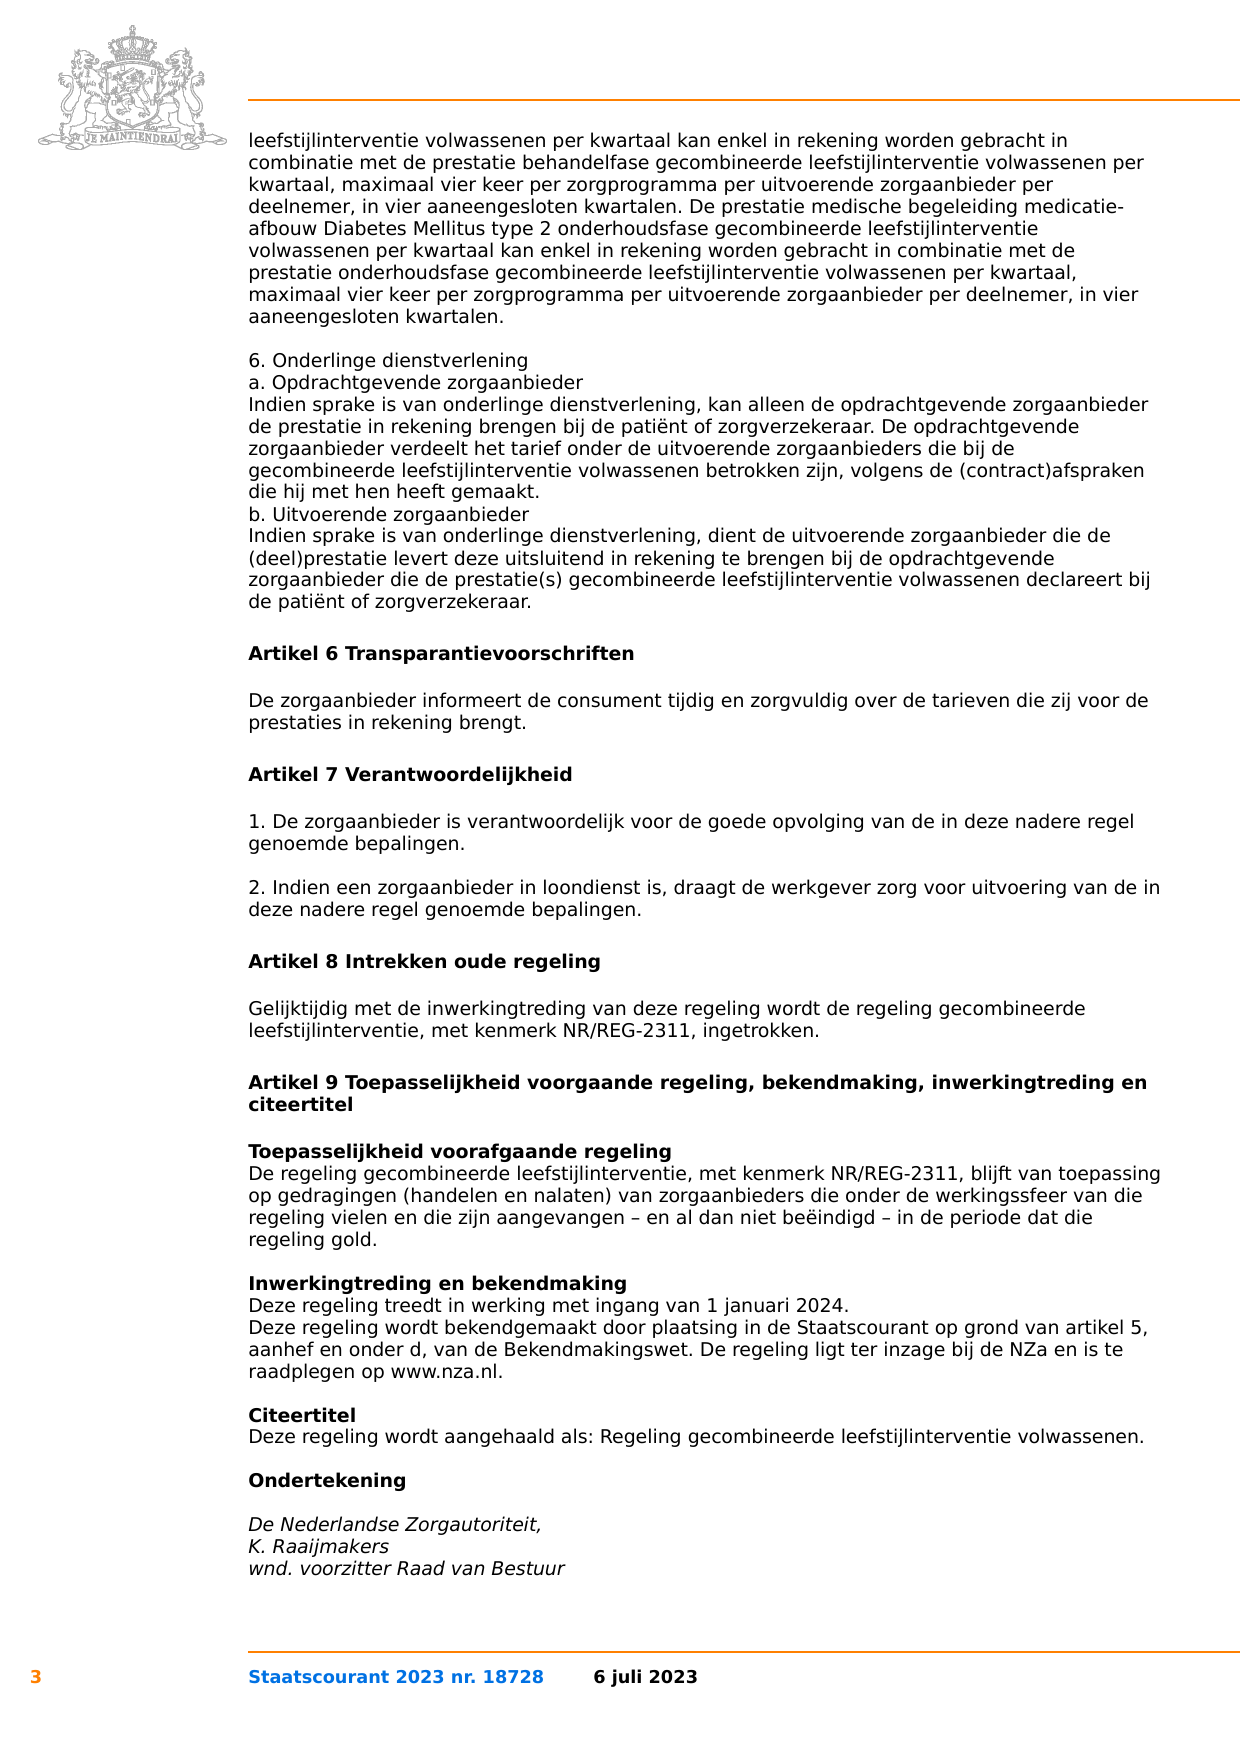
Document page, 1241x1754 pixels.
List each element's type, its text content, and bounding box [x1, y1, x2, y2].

text Indien sprake is van onderlinge dienstverlening, dient de uitvoerende zorgaanbieder die de (deel)prestatie levert deze uitsluitend in rekening te brengen bij de opdrachtgevende zorgaanbieder die de prestatie(s) gecombineerde leefstijlinterventie volwassenen declareert bij de patiënt of zorgverzekeraar. [248, 525, 1163, 613]
text b. Uitvoerende zorgaanbieder [248, 503, 1163, 525]
picture [38, 25, 227, 150]
subtitle Artikel 8 Intrekken oude regeling [248, 951, 1163, 973]
subtitle Artikel 7 Verantwoordelijkheid [248, 764, 1163, 786]
subtitle Ondertekening [248, 1470, 1163, 1492]
text Indien sprake is van onderlinge dienstverlening, kan alleen de opdrachtgevende zorgaanbieder de prestatie in rekening brengen bij de patiënt of zorgverzekeraar. De opdrachtgevende zorgaanbieder verdeelt het tarief onder de uitvoerende zorgaanbieders die bij de gecombineerde leefstijlinterventie volwassenen betrokken zijn, volgens de (contract)afspraken die hij met hen heeft gemaakt. [248, 393, 1163, 503]
subtitle Toepasselijkheid voorafgaande regeling [248, 1141, 1163, 1163]
subtitle Citeertitel [248, 1404, 1163, 1426]
text De regeling gecombineerde leefstijlinterventie, met kenmerk NR/REG-2311, blijft van toepassing op gedragingen (handelen en nalaten) van zorgaanbieders die onder de werkingssfeer van die regeling vielen en die zijn aangevangen – en al dan niet beëindigd – in de periode dat die regeling gold. [248, 1163, 1163, 1251]
subtitle Artikel 9 Toepasselijkheid voorgaande regeling, bekendmaking, inwerkingtreding en citeertitel [248, 1072, 1163, 1116]
text leefstijlinterventie volwassenen per kwartaal kan enkel in rekening worden gebracht in combinatie met de prestatie behandelfase gecombineerde leefstijlinterventie volwassenen per kwartaal, maximaal vier keer per zorgprogramma per uitvoerende zorgaanbieder per deelnemer, in vier aaneengesloten kwartalen. De prestatie medische begeleiding medicatie-afbouw Diabetes Mellitus type 2 onderhoudsfase gecombineerde leefstijlinterventie volwassenen per kwartaal kan enkel in rekening worden gebracht in combinatie met de prestatie onderhoudsfase gecombineerde leefstijlinterventie volwassenen per kwartaal, maximaal vier keer per zorgprogramma per uitvoerende zorgaanbieder per deelnemer, in vier aaneengesloten kwartalen. [248, 130, 1163, 328]
text 2. Indien een zorgaanbieder in loondienst is, draagt de werkgever zorg voor uitvoering van de in deze nadere regel genoemde bepalingen. [248, 877, 1163, 921]
text Gelijktijdig met de inwerkingtreding van deze regeling wordt de regeling gecombineerde leefstijlinterventie, met kenmerk NR/REG-2311, ingetrokken. [248, 998, 1163, 1042]
text De zorgaanbieder informeert de consument tijdig en zorgvuldig over de tarieven die zij voor de prestaties in rekening brengt. [248, 690, 1163, 734]
text Deze regeling treedt in werking met ingang van 1 januari 2024. [248, 1295, 1163, 1317]
text a. Opdrachtgevende zorgaanbieder [248, 372, 1163, 393]
subtitle Inwerkingtreding en bekendmaking [248, 1273, 1163, 1295]
text 6. Onderlinge dienstverlening [248, 349, 1163, 372]
text Deze regeling wordt aangehaald als: Regeling gecombineerde leefstijlinterventie volwassenen. [248, 1426, 1163, 1448]
subtitle Artikel 6 Transparantievoorschriften [248, 643, 1163, 665]
text 1. De zorgaanbieder is verantwoordelijk voor de goede opvolging van de in deze nadere regel genoemde bepalingen. [248, 811, 1163, 855]
text Deze regeling wordt bekendgemaakt door plaatsing in de Staatscourant op grond van artikel 5, aanhef en onder d, van de Bekendmakingswet. De regeling ligt ter inzage bij de NZa en is te raadplegen op www.nza.nl. [248, 1317, 1163, 1383]
text De Nederlandse Zorgautoriteit, K. Raaijmakers wnd. voorzitter Raad van Bestuur [248, 1514, 1163, 1580]
